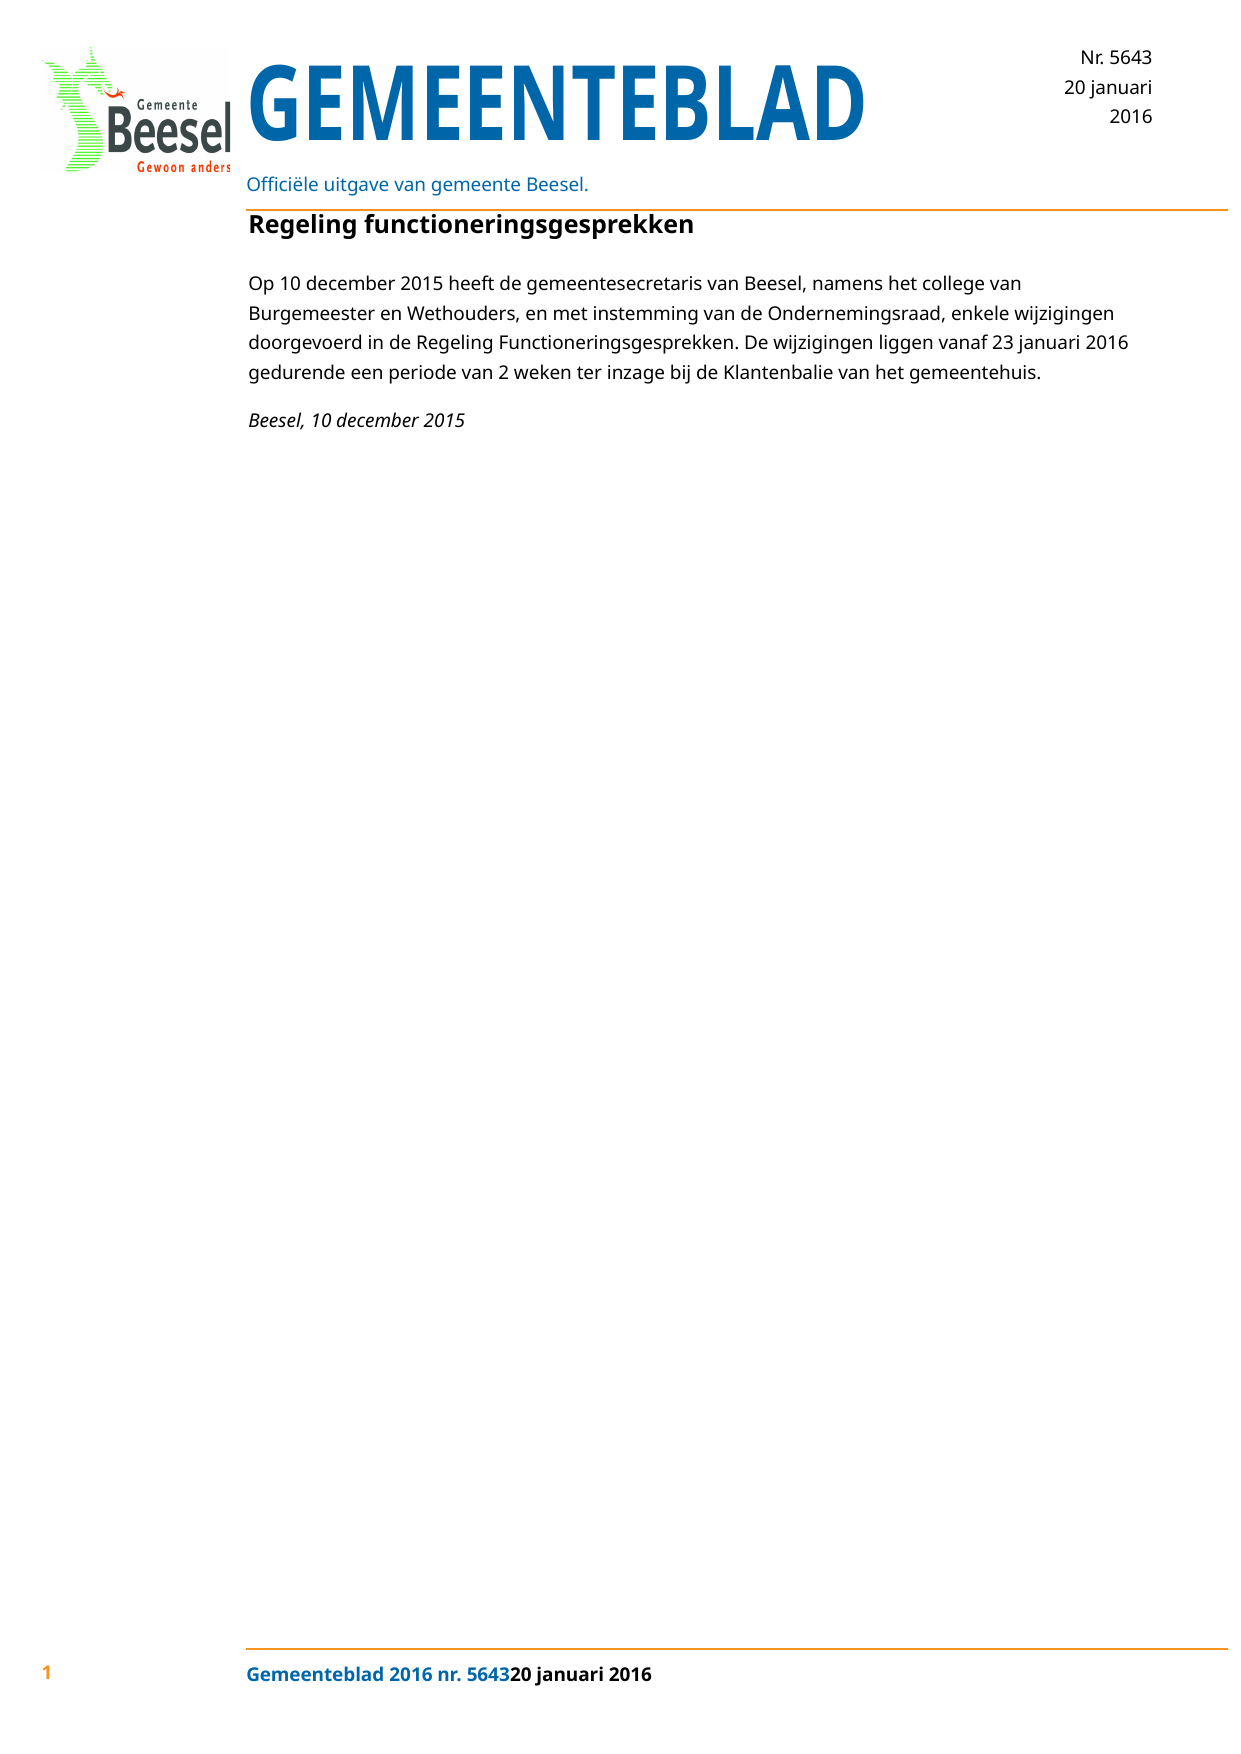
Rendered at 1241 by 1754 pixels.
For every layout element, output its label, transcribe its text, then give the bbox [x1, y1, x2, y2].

text Regeling functioneringsgesprekken [248, 211, 1152, 241]
text Beesel, 10 december 2015 [248, 407, 1152, 433]
picture [41, 47, 231, 172]
text Op 10 december 2015 heeft de gemeentesecretaris van Beesel, namens het college van Burgemeester en Wethouders, en met instemming van de Ondernemingsraad, enkele wijzigingen doorgevoerd in de Regeling Functioneringsgesprekken. De wijzigingen liggen vanaf 23 januari 2016 gedurende een periode van 2 weken ter inzage bij de Klantenbalie van het gemeentehuis. [248, 270, 1152, 385]
